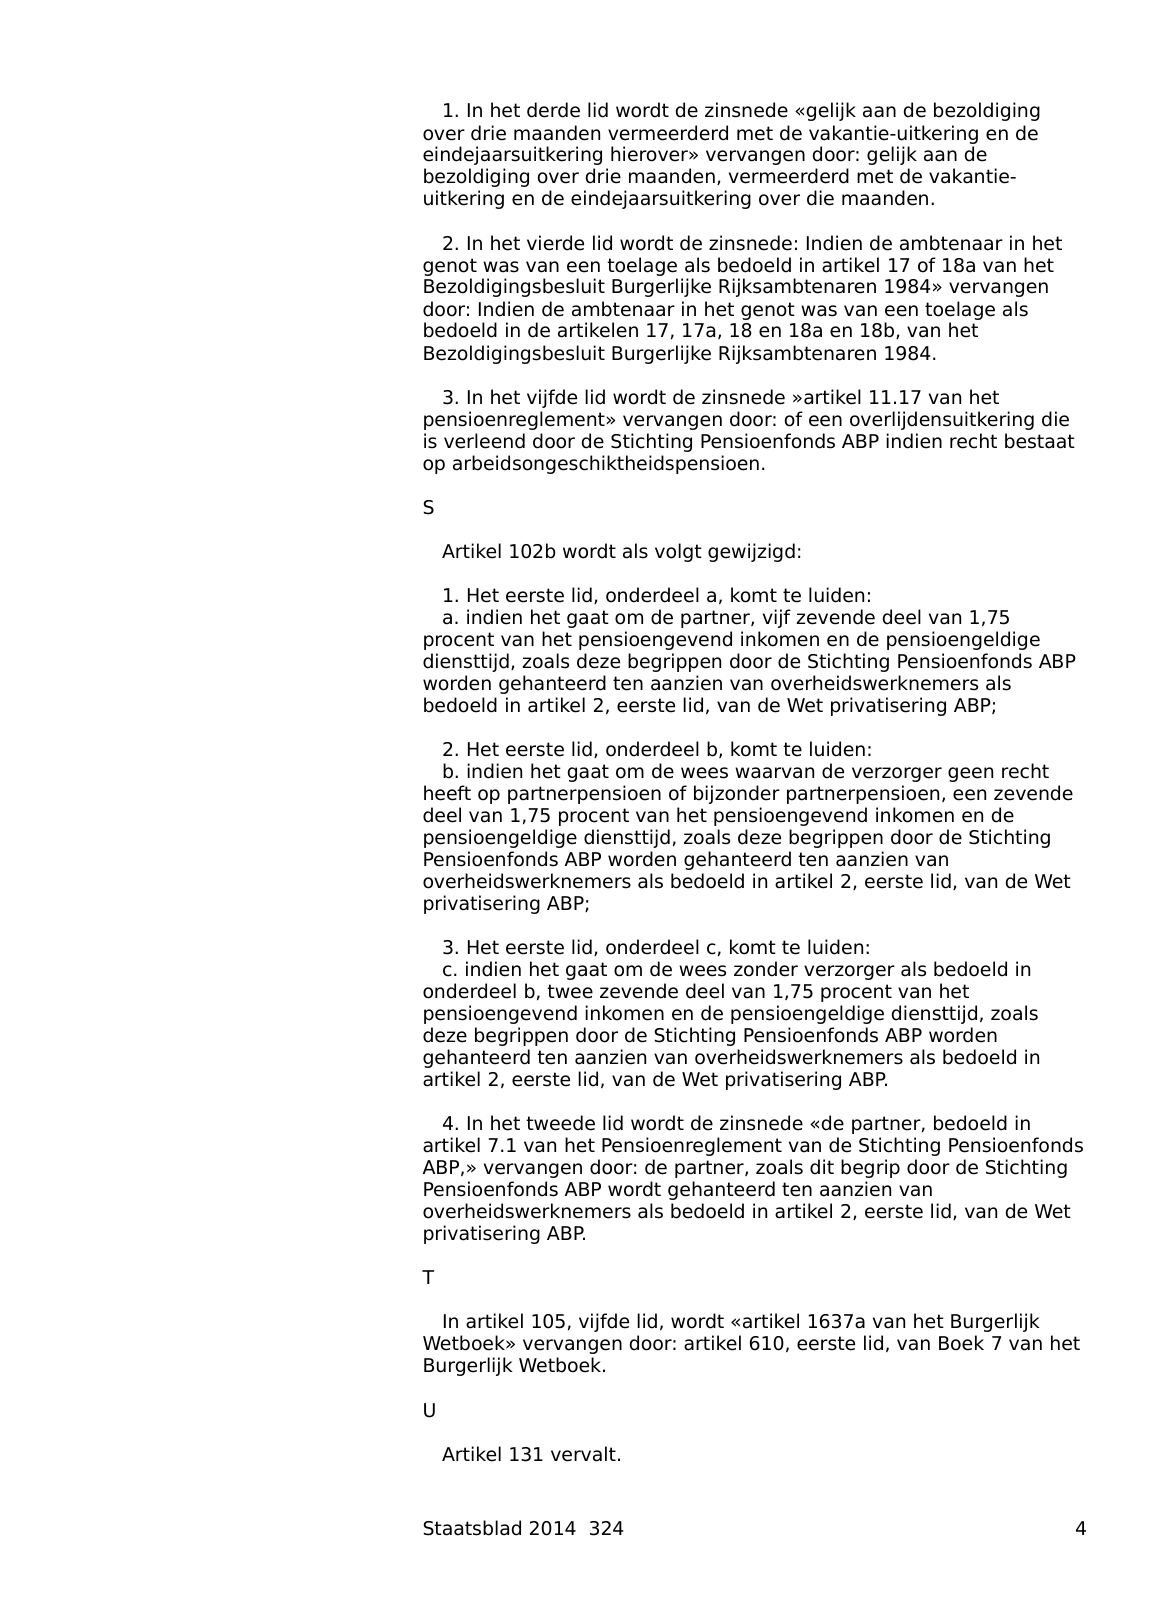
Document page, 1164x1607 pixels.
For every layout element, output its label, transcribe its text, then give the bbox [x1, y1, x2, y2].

text T [422, 1267, 1087, 1289]
text Artikel 131 vervalt. [422, 1444, 1087, 1466]
text In artikel 105, vijfde lid, wordt «artikel 1637a van het Burgerlijk Wetboek» vervangen door: artikel 610, eerste lid, van Boek 7 van het Burgerlijk Wetboek. [422, 1311, 1087, 1377]
text a. indien het gaat om de partner, vijf zevende deel van 1,75 procent van het pensioengevend inkomen en de pensioengeldige diensttijd, zoals deze begrippen door de Stichting Pensioenfonds ABP worden gehanteerd ten aanzien van overheidswerknemers als bedoeld in artikel 2, eerste lid, van de Wet privatisering ABP; [422, 607, 1087, 717]
text b. indien het gaat om de wees waarvan de verzorger geen recht heeft op partnerpensioen of bijzonder partnerpensioen, een zevende deel van 1,75 procent van het pensioengevend inkomen en de pensioengeldige diensttijd, zoals deze begrippen door de Stichting Pensioenfonds ABP worden gehanteerd ten aanzien van overheidswerknemers als bedoeld in artikel 2, eerste lid, van de Wet privatisering ABP; [422, 761, 1087, 915]
text U [422, 1399, 1087, 1421]
text c. indien het gaat om de wees zonder verzorger als bedoeld in onderdeel b, twee zevende deel van 1,75 procent van het pensioengevend inkomen en de pensioengeldige diensttijd, zoals deze begrippen door de Stichting Pensioenfonds ABP worden gehanteerd ten aanzien van overheidswerknemers als bedoeld in artikel 2, eerste lid, van de Wet privatisering ABP. [422, 959, 1087, 1091]
text 2. Het eerste lid, onderdeel b, komt te luiden: [422, 739, 1087, 761]
text 1. In het derde lid wordt de zinsnede «gelijk aan de bezoldiging over drie maanden vermeerderd met de vakantie-uitkering en de eindejaarsuitkering hierover» vervangen door: gelijk aan de bezoldiging over drie maanden, vermeerderd met de vakantie-uitkering en de eindejaarsuitkering over die maanden. [422, 100, 1087, 210]
text Artikel 102b wordt als volgt gewijzigd: [422, 541, 1087, 563]
text 2. In het vierde lid wordt de zinsnede: Indien de ambtenaar in het genot was van een toelage als bedoeld in artikel 17 of 18a van het Bezoldigingsbesluit Burgerlijke Rijksambtenaren 1984» vervangen door: Indien de ambtenaar in het genot was van een toelage als bedoeld in de artikelen 17, 17a, 18 en 18a en 18b, van het Bezoldigingsbesluit Burgerlijke Rijksambtenaren 1984. [422, 232, 1087, 364]
text S [422, 497, 1087, 519]
text 3. Het eerste lid, onderdeel c, komt te luiden: [422, 937, 1087, 959]
text 4. In het tweede lid wordt de zinsnede «de partner, bedoeld in artikel 7.1 van het Pensioenreglement van de Stichting Pensioenfonds ABP,» vervangen door: de partner, zoals dit begrip door de Stichting Pensioenfonds ABP wordt gehanteerd ten aanzien van overheidswerknemers als bedoeld in artikel 2, eerste lid, van de Wet privatisering ABP. [422, 1113, 1087, 1245]
text 1. Het eerste lid, onderdeel a, komt te luiden: [422, 585, 1087, 607]
text 3. In het vijfde lid wordt de zinsnede »artikel 11.17 van het pensioenreglement» vervangen door: of een overlijdensuitkering die is verleend door de Stichting Pensioenfonds ABP indien recht bestaat op arbeidsongeschiktheidspensioen. [422, 387, 1087, 474]
